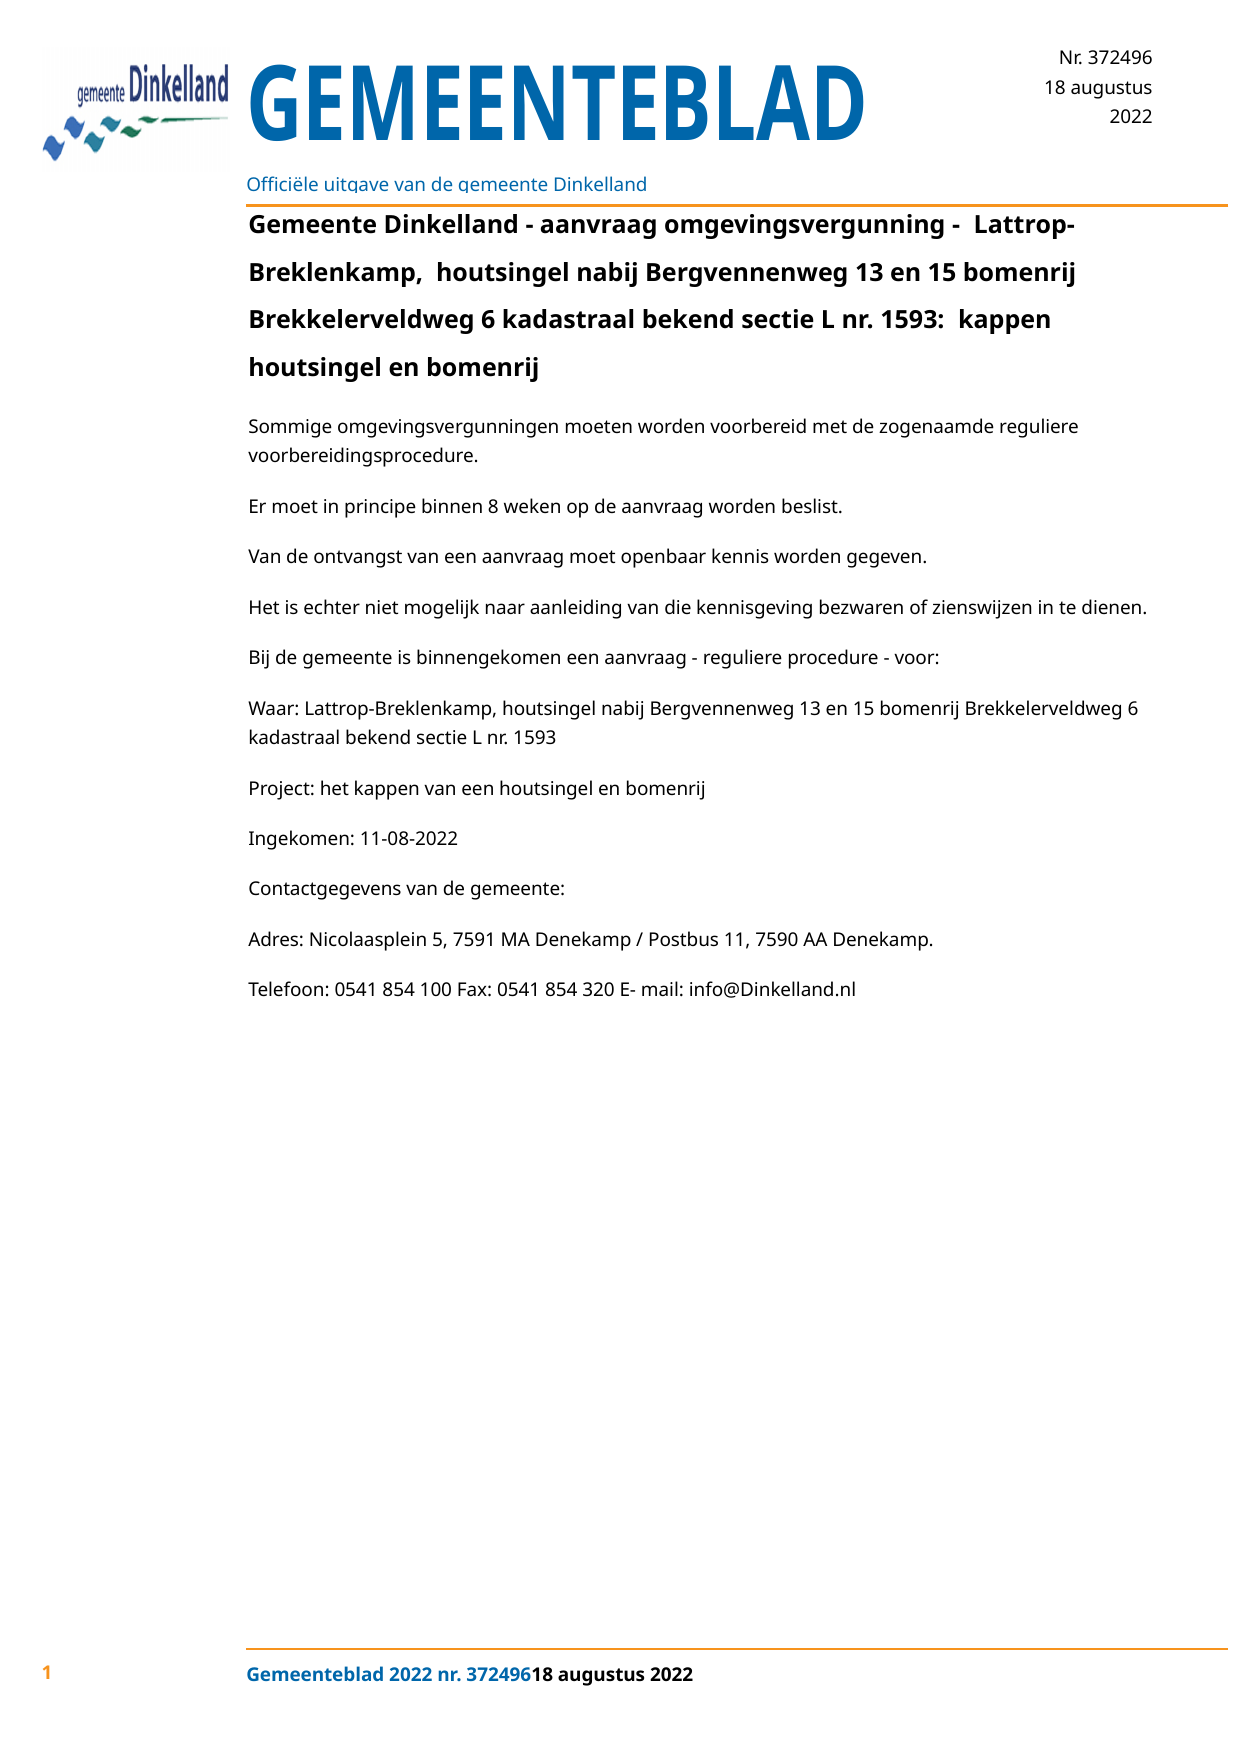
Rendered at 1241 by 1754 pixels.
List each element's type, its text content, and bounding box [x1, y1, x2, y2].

text Ingekomen: 11-08-2022 [248, 825, 1152, 851]
picture [41, 47, 231, 172]
text Waar: Lattrop-Breklenkamp, houtsingel nabij Bergvennenweg 13 en 15 bomenrij Brekkelerveldweg 6 kadastraal bekend sectie L nr. 1593 [248, 695, 1152, 750]
text Bij de gemeente is binnengekomen een aanvraag - reguliere procedure - voor: [248, 644, 1152, 670]
text Project: het kappen van een houtsingel en bomenrij [248, 775, 1152, 801]
text Er moet in principe binnen 8 weken op de aanvraag worden beslist. [248, 493, 1152, 519]
text Adres: Nicolaasplein 5, 7591 MA Denekamp / Postbus 11, 7590 AA Denekamp. [248, 926, 1152, 952]
text Sommige omgevingsvergunningen moeten worden voorbereid met de zogenaamde reguliere voorbereidingsprocedure. [248, 413, 1152, 468]
text Telefoon: 0541 854 100 Fax: 0541 854 320 E- mail: info@Dinkelland.nl [248, 976, 1152, 1002]
text Het is echter niet mogelijk naar aanleiding van die kennisgeving bezwaren of zienswijzen in te dienen. [248, 594, 1152, 620]
text Van de ontvangst van een aanvraag moet openbaar kennis worden gegeven. [248, 543, 1152, 569]
text Contactgegevens van de gemeente: [248, 876, 1152, 901]
text Gemeente Dinkelland - aanvraag omgevingsvergunning - Lattrop-Breklenkamp, houtsingel nabij Bergvennenweg 13 en 15 bomenrij Brekkelerveldweg 6 kadastraal bekend sectie L nr. 1593: kappen houtsingel en bomenrij [248, 207, 1152, 384]
